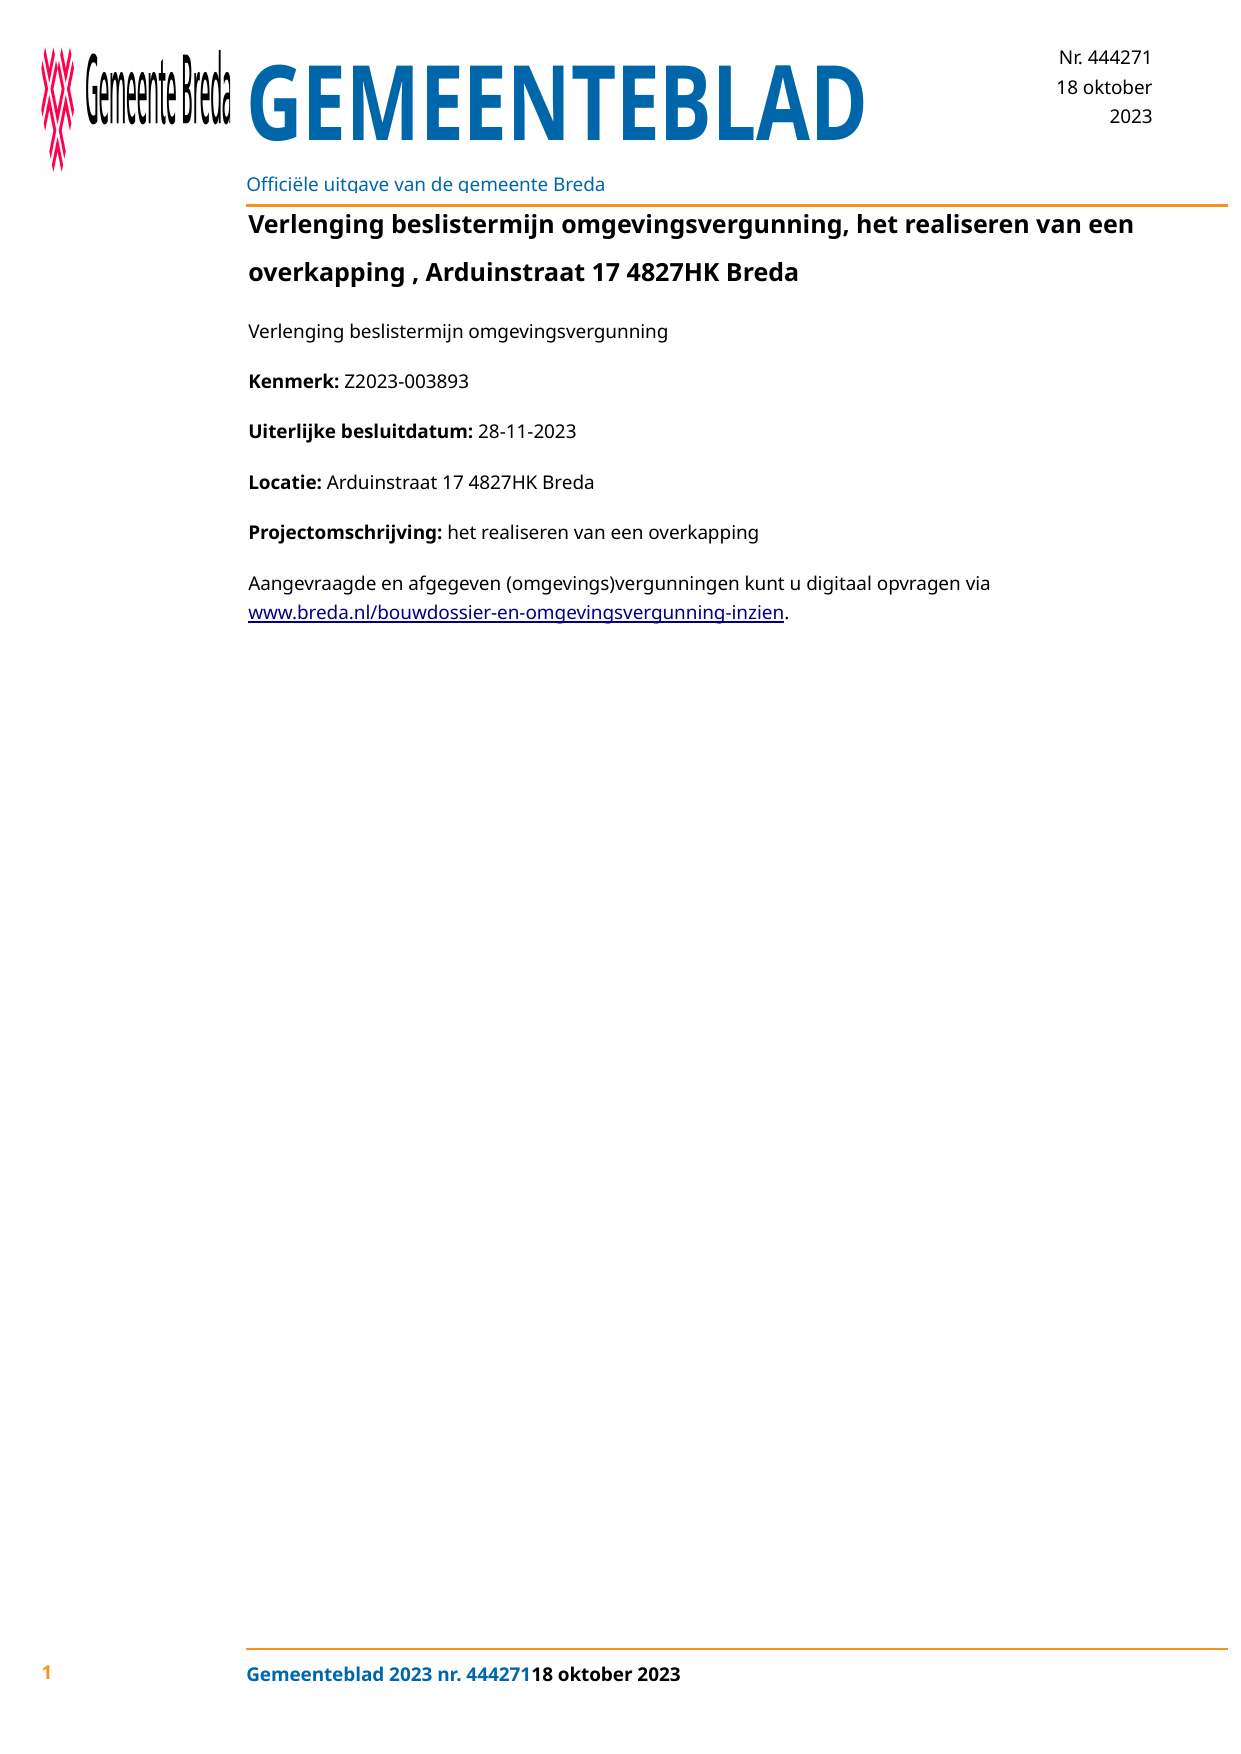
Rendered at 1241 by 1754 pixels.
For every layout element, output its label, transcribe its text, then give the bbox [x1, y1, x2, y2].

text Projectomschrijving: het realiseren van een overkapping [248, 519, 1152, 545]
text Locatie: Arduinstraat 17 4827HK Breda [248, 469, 1152, 495]
picture [41, 47, 231, 172]
text Verlenging beslistermijn omgevingsvergunning, het realiseren van een overkapping , Arduinstraat 17 4827HK Breda [248, 207, 1152, 288]
text Kenmerk: Z2023-003893 [248, 368, 1152, 394]
text Uiterlijke besluitdatum: 28-11-2023 [248, 419, 1152, 444]
text Aangevraagde en afgegeven (omgevings)vergunningen kunt u digitaal opvragen via www.breda.nl/bouwdossier-en-omgevingsvergunning-inzien. [248, 570, 1152, 625]
text Verlenging beslistermijn omgevingsvergunning [248, 318, 1152, 344]
